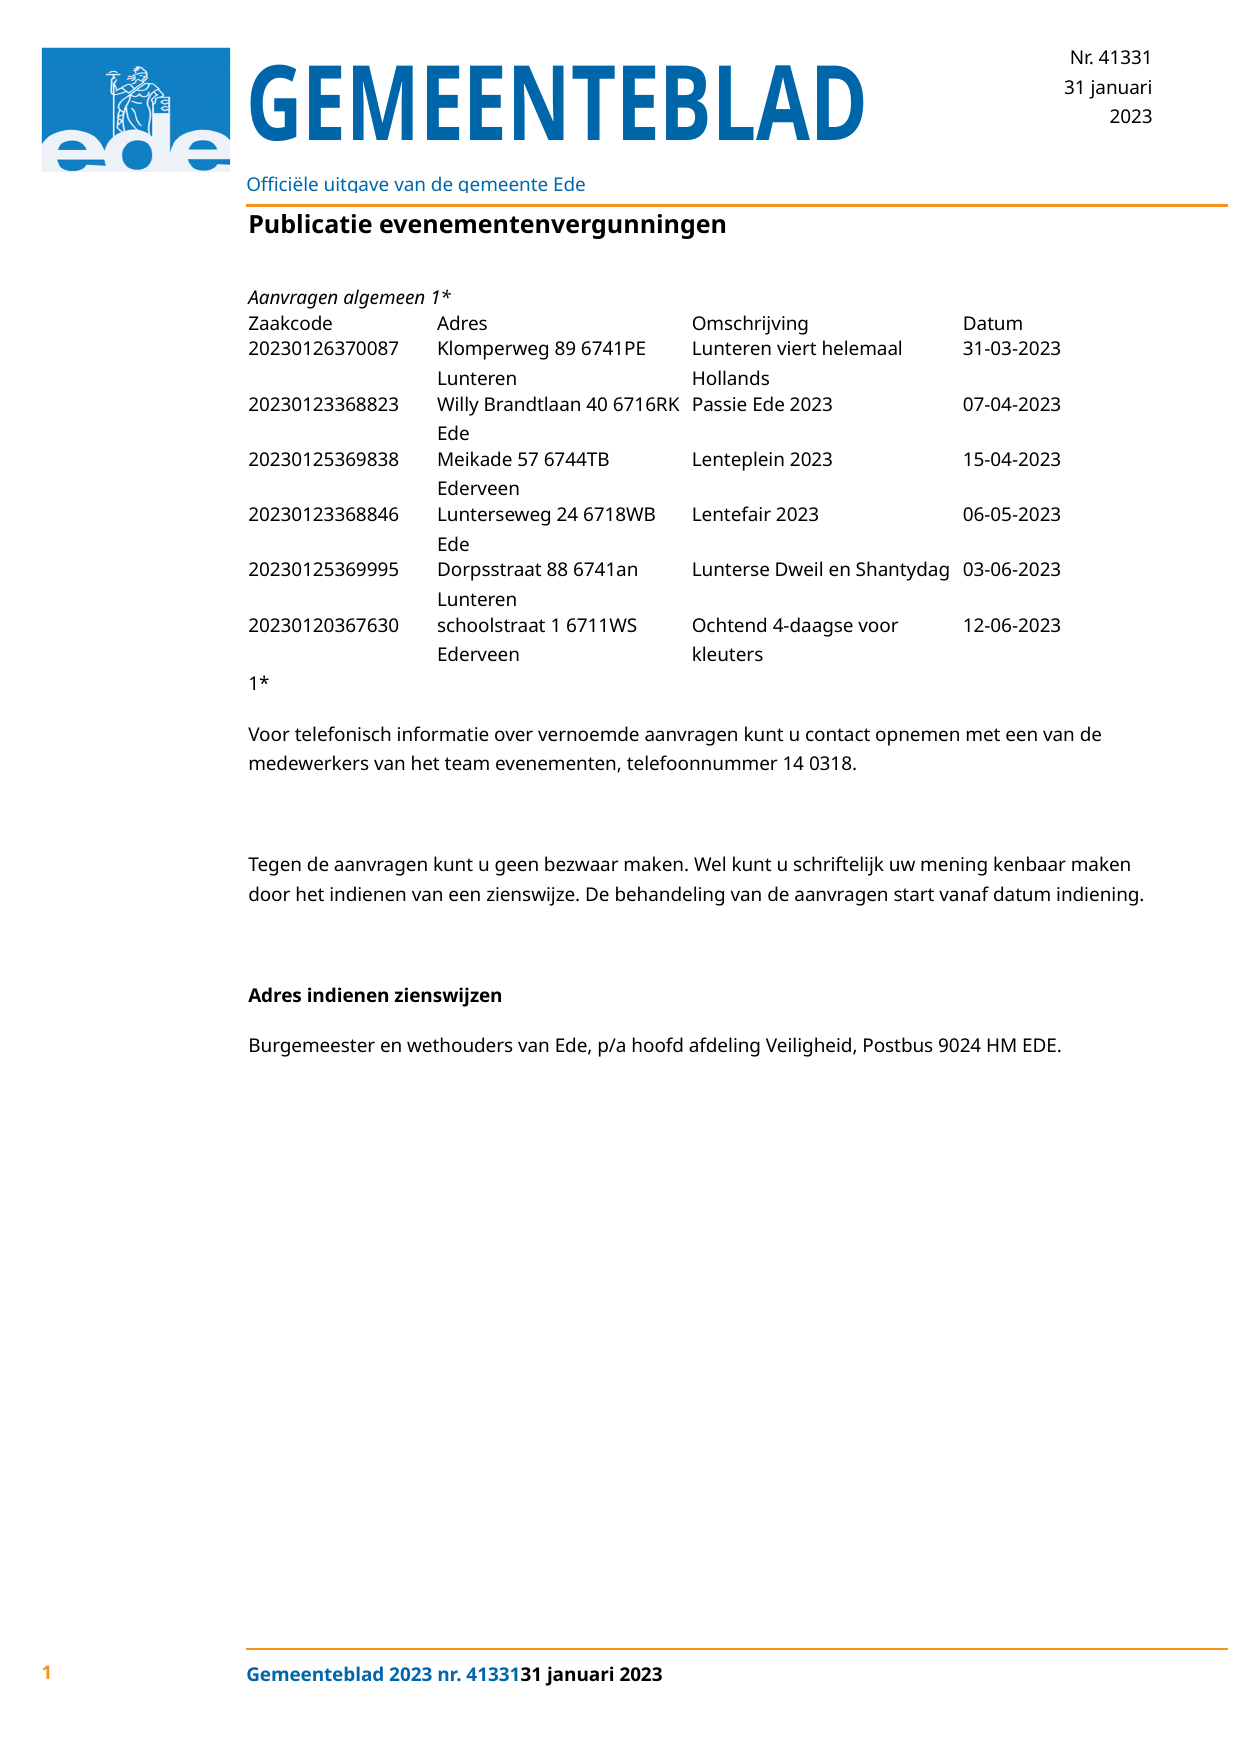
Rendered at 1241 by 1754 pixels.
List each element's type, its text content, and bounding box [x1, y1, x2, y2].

table_cell 03-06-2023 [963, 557, 1152, 612]
table_cell Klomperweg 89 6741PE Lunteren [437, 335, 692, 391]
table_cell Willy Brandtlaan 40 6716RK Ede [437, 391, 692, 446]
table_header Adres [437, 310, 692, 335]
table_cell 20230125369995 [248, 557, 437, 612]
table_cell 20230120367630 [248, 612, 437, 667]
table_header Omschrijving [692, 310, 963, 335]
table_cell Lunteren viert helemaal Hollands [692, 335, 963, 391]
table_header Zaakcode [248, 310, 437, 335]
text Voor telefonisch informatie over vernoemde aanvragen kunt u contact opnemen met een van de medewerkers van het team evenementen, telefoonnummer 14 0318. [248, 721, 1152, 776]
table_cell 06-05-2023 [963, 501, 1152, 557]
text Tegen de aanvragen kunt u geen bezwaar maken. Wel kunt u schriftelijk uw mening kenbaar maken door het indienen van een zienswijze. De behandeling van de aanvragen start vanaf datum indiening. [248, 851, 1152, 907]
picture [41, 47, 231, 172]
table_cell 20230123368823 [248, 391, 437, 446]
table_cell 31-03-2023 [963, 335, 1152, 391]
table_cell 07-04-2023 [963, 391, 1152, 446]
table_cell 20230125369838 [248, 446, 437, 501]
table_cell Ochtend 4-daagse voor kleuters [692, 612, 963, 667]
text Aanvragen algemeen 1* [248, 284, 1152, 309]
table_cell Dorpsstraat 88 6741an Lunteren [437, 557, 692, 612]
table_cell Lenteplein 2023 [692, 446, 963, 501]
text 1* [248, 671, 1152, 696]
table_cell Lunterse Dweil en Shantydag [692, 557, 963, 612]
text Adres indienen zienswijzen [248, 982, 1152, 1007]
text Burgemeester en wethouders van Ede, p/a hoofd afdeling Veiligheid, Postbus 9024 HM EDE. [248, 1032, 1152, 1058]
table_cell 20230123368846 [248, 501, 437, 557]
table_cell schoolstraat 1 6711WS Ederveen [437, 612, 692, 667]
table_header Datum [963, 310, 1152, 335]
table_cell 20230126370087 [248, 335, 437, 391]
table_cell 15-04-2023 [963, 446, 1152, 501]
text Publicatie evenementenvergunningen [248, 207, 1152, 241]
table_cell Meikade 57 6744TB Ederveen [437, 446, 692, 501]
table_cell Passie Ede 2023 [692, 391, 963, 446]
table_cell Lunterseweg 24 6718WB Ede [437, 501, 692, 557]
table_cell 12-06-2023 [963, 612, 1152, 667]
table_cell Lentefair 2023 [692, 501, 963, 557]
